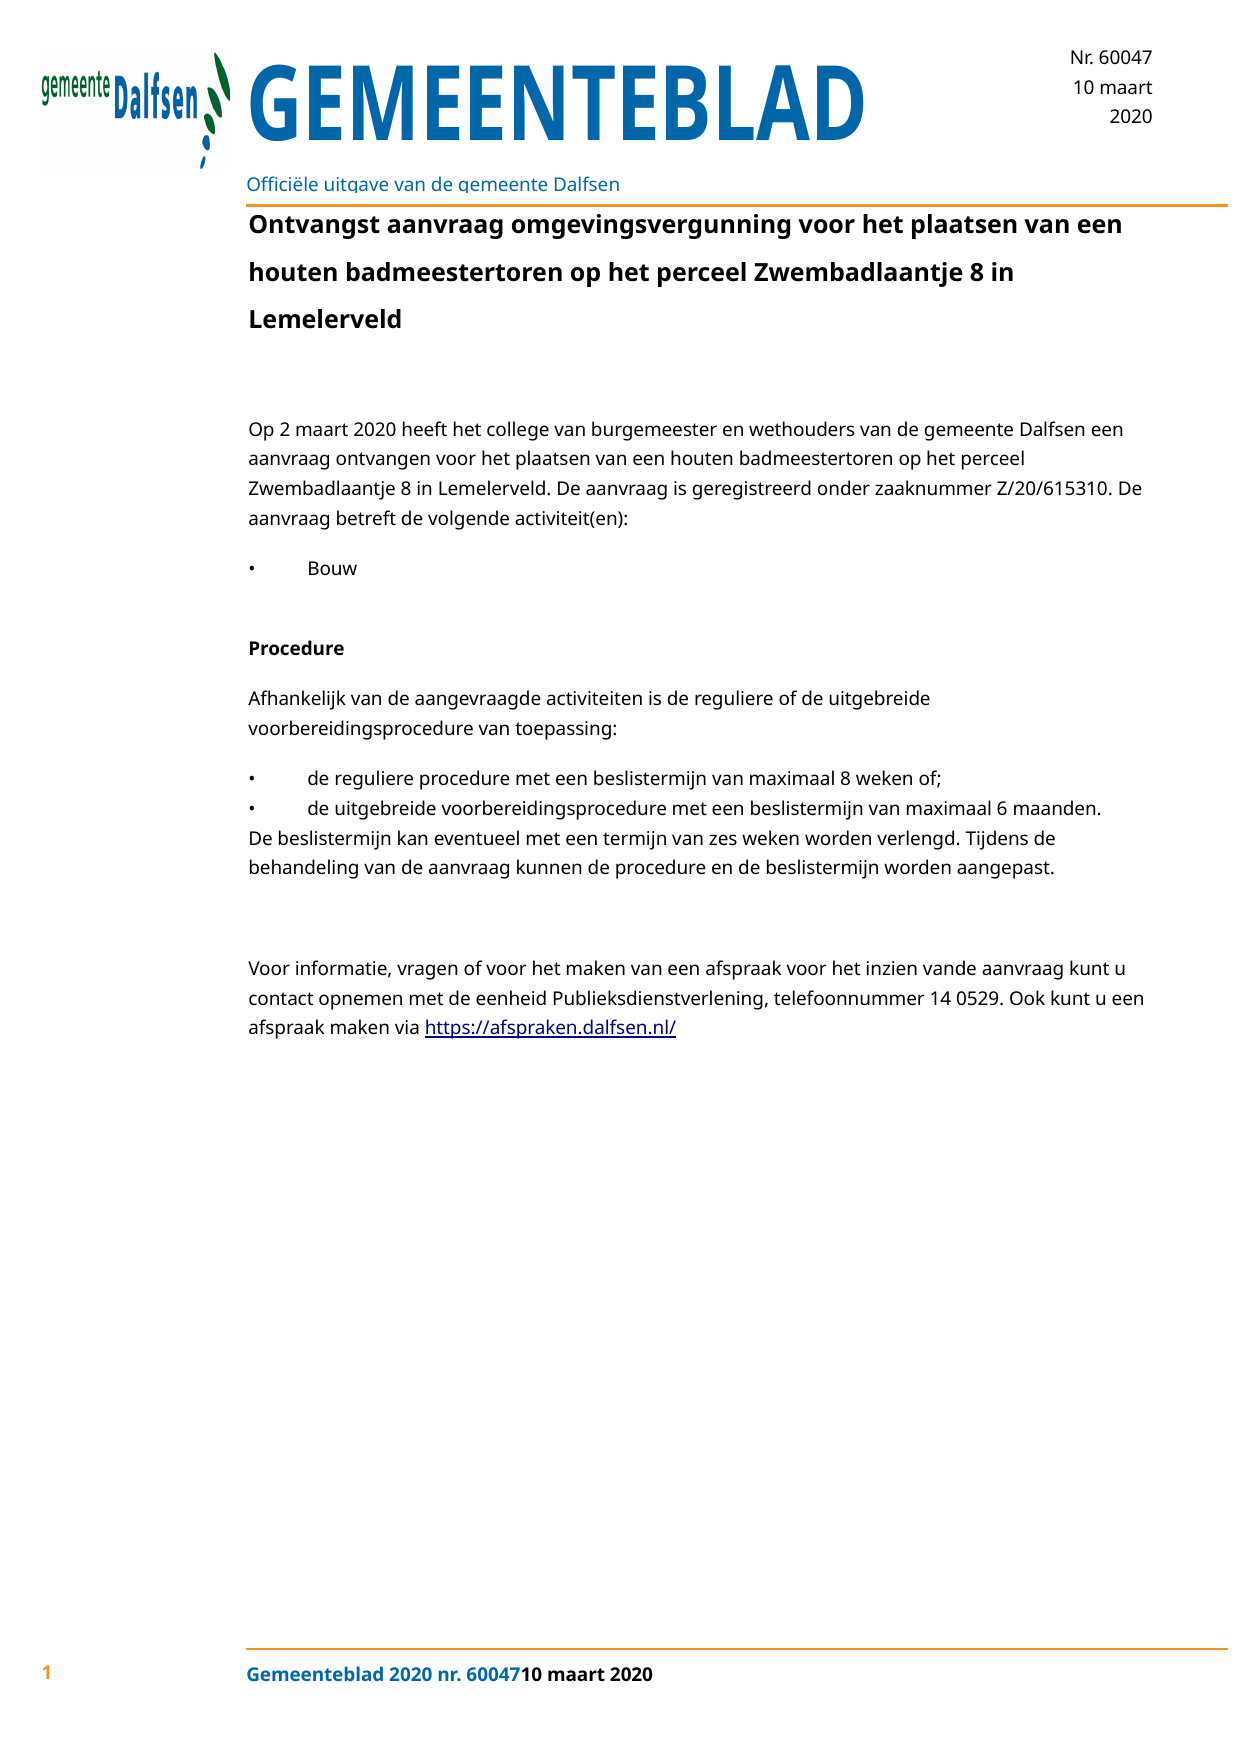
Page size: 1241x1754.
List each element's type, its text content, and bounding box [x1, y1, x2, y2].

text Ontvangst aanvraag omgevingsvergunning voor het plaatsen van een houten badmeestertoren op het perceel Zwembadlaantje 8 in Lemelerveld [248, 207, 1152, 336]
text Procedure [248, 635, 1152, 661]
picture [41, 47, 231, 172]
text Op 2 maart 2020 heeft het college van burgemeester en wethouders van de gemeente Dalfsen een aanvraag ontvangen voor het plaatsen van een houten badmeestertoren op het perceel Zwembadlaantje 8 in Lemelerveld. De aanvraag is geregistreerd onder zaaknummer Z/20/615310. De aanvraag betreft de volgende activiteit(en): [248, 416, 1152, 530]
text De beslistermijn kan eventueel met een termijn van zes weken worden verlengd. Tijdens de behandeling van de aanvraag kunnen de procedure en de beslistermijn worden aangepast. [248, 825, 1152, 880]
list de uitgebreide voorbereidingsprocedure met een beslistermijn van maximaal 6 maanden. [248, 795, 1152, 821]
list de reguliere procedure met een beslistermijn van maximaal 8 weken of; [248, 766, 1152, 791]
text Afhankelijk van de aangevraagde activiteiten is de reguliere of de uitgebreide voorbereidingsprocedure van toepassing: [248, 686, 1152, 741]
list Bouw [248, 555, 1152, 581]
text Voor informatie, vragen of voor het maken van een afspraak voor het inzien vande aanvraag kunt u contact opnemen met de eenheid Publieksdienstverlening, telefoonnummer 14 0529. Ook kunt u een afspraak maken via https://afspraken.dalfsen.nl/ [248, 955, 1152, 1040]
